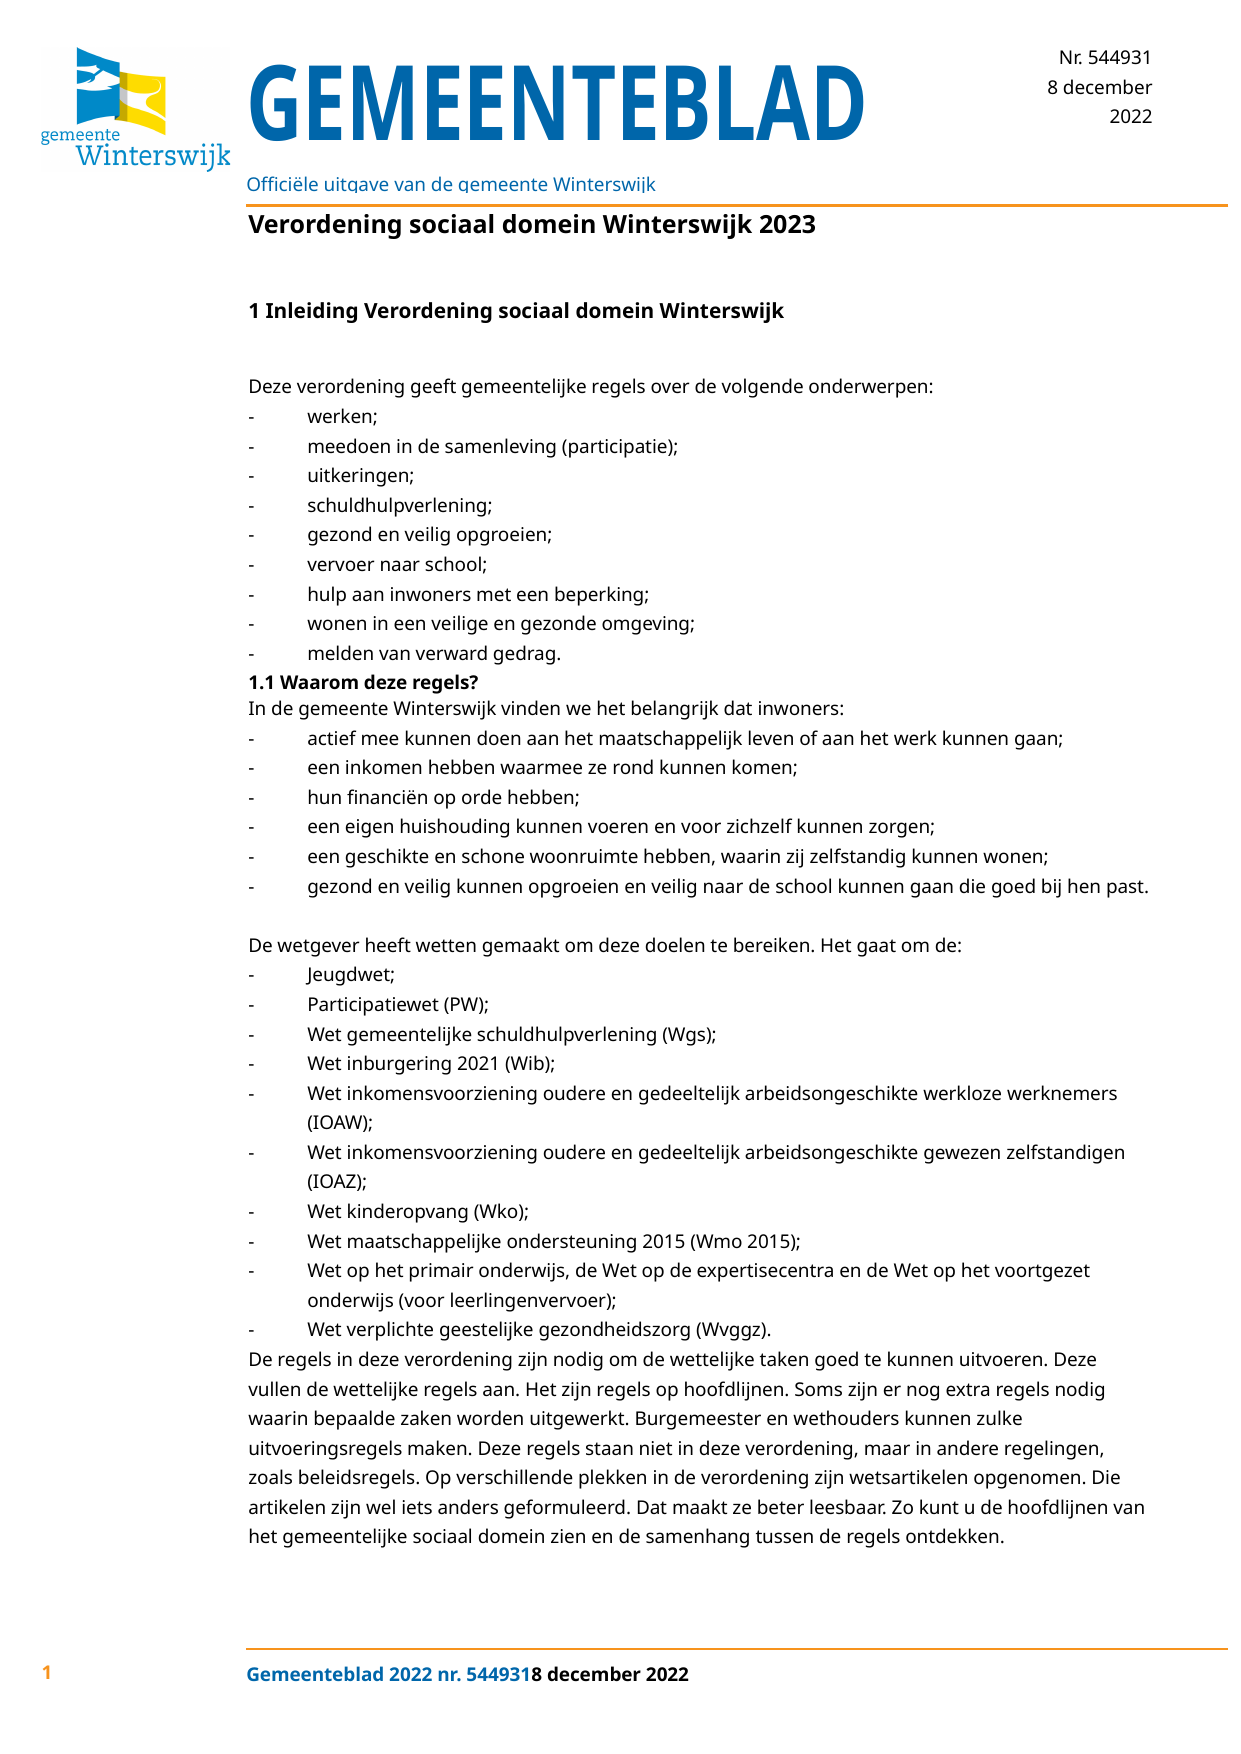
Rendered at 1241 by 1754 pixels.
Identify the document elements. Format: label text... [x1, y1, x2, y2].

text Verordening sociaal domein Winterswijk 2023 [248, 207, 1152, 241]
text Deze verordening geeft gemeentelijke regels over de volgende onderwerpen: [248, 374, 1152, 399]
list Wet inburgering 2021 (Wib); [248, 1050, 1152, 1076]
list Wet inkomensvoorziening oudere en gedeeltelijk arbeidsongeschikte werkloze werknemers (IOAW); [248, 1080, 1152, 1135]
text 1 Inleiding Verordening sociaal domein Winterswijk [248, 296, 1152, 324]
list actief mee kunnen doen aan het maatschappelijk leven of aan het werk kunnen gaan; [248, 725, 1152, 751]
list Wet verplichte geestelijke gezondheidszorg (Wvggz). [248, 1317, 1152, 1342]
text 1.1 Waarom deze regels? [248, 669, 1152, 695]
list een geschikte en schone woonruimte hebben, waarin zij zelfstandig kunnen wonen; [248, 843, 1152, 869]
list hulp aan inwoners met een beperking; [248, 581, 1152, 607]
list Wet gemeentelijke schuldhulpverlening (Wgs); [248, 1021, 1152, 1046]
list melden van verward gedrag. [248, 640, 1152, 666]
picture [225, 153, 231, 162]
list een inkomen hebben waarmee ze rond kunnen komen; [248, 754, 1152, 780]
list Wet kinderopvang (Wko); [248, 1198, 1152, 1224]
list wonen in een veilige en gezonde omgeving; [248, 610, 1152, 636]
list uitkeringen; [248, 462, 1152, 488]
list gezond en veilig kunnen opgroeien en veilig naar de school kunnen gaan die goed bij hen past. [248, 873, 1152, 898]
list vervoer naar school; [248, 551, 1152, 577]
list hun financiën op orde hebben; [248, 784, 1152, 810]
list meedoen in de samenleving (participatie); [248, 433, 1152, 459]
picture [41, 47, 231, 172]
text De wetgever heeft wetten gemaakt om deze doelen te bereiken. Het gaat om de: [248, 932, 1152, 958]
text De regels in deze verordening zijn nodig om de wettelijke taken goed te kunnen uitvoeren. Deze vullen de wettelijke regels aan. Het zijn regels op hoofdlijnen. Soms zijn er nog extra regels nodig waarin bepaalde zaken worden uitgewerkt. Burgemeester en wethouders kunnen zulke uitvoeringsregels maken. Deze regels staan niet in deze verordening, maar in andere regelingen, zoals beleidsregels. Op verschillende plekken in de verordening zijn wetsartikelen opgenomen. Die artikelen zijn wel iets anders geformuleerd. Dat maakt ze beter leesbaar. Zo kunt u de hoofdlijnen van het gemeentelijke sociaal domein zien en de samenhang tussen de regels ontdekken. [248, 1346, 1152, 1549]
list Wet inkomensvoorziening oudere en gedeeltelijk arbeidsongeschikte gewezen zelfstandigen (IOAZ); [248, 1139, 1152, 1194]
list Participatiewet (PW); [248, 991, 1152, 1017]
list een eigen huishouding kunnen voeren en voor zichzelf kunnen zorgen; [248, 814, 1152, 839]
list Jeugdwet; [248, 962, 1152, 987]
list Wet maatschappelijke ondersteuning 2015 (Wmo 2015); [248, 1228, 1152, 1253]
list werken; [248, 403, 1152, 429]
list gezond en veilig opgroeien; [248, 522, 1152, 547]
list schuldhulpverlening; [248, 492, 1152, 518]
list Wet op het primair onderwijs, de Wet op de expertisecentra en de Wet op het voortgezet onderwijs (voor leerlingenvervoer); [248, 1257, 1152, 1313]
text In de gemeente Winterswijk vinden we het belangrijk dat inwoners: [248, 695, 1152, 721]
